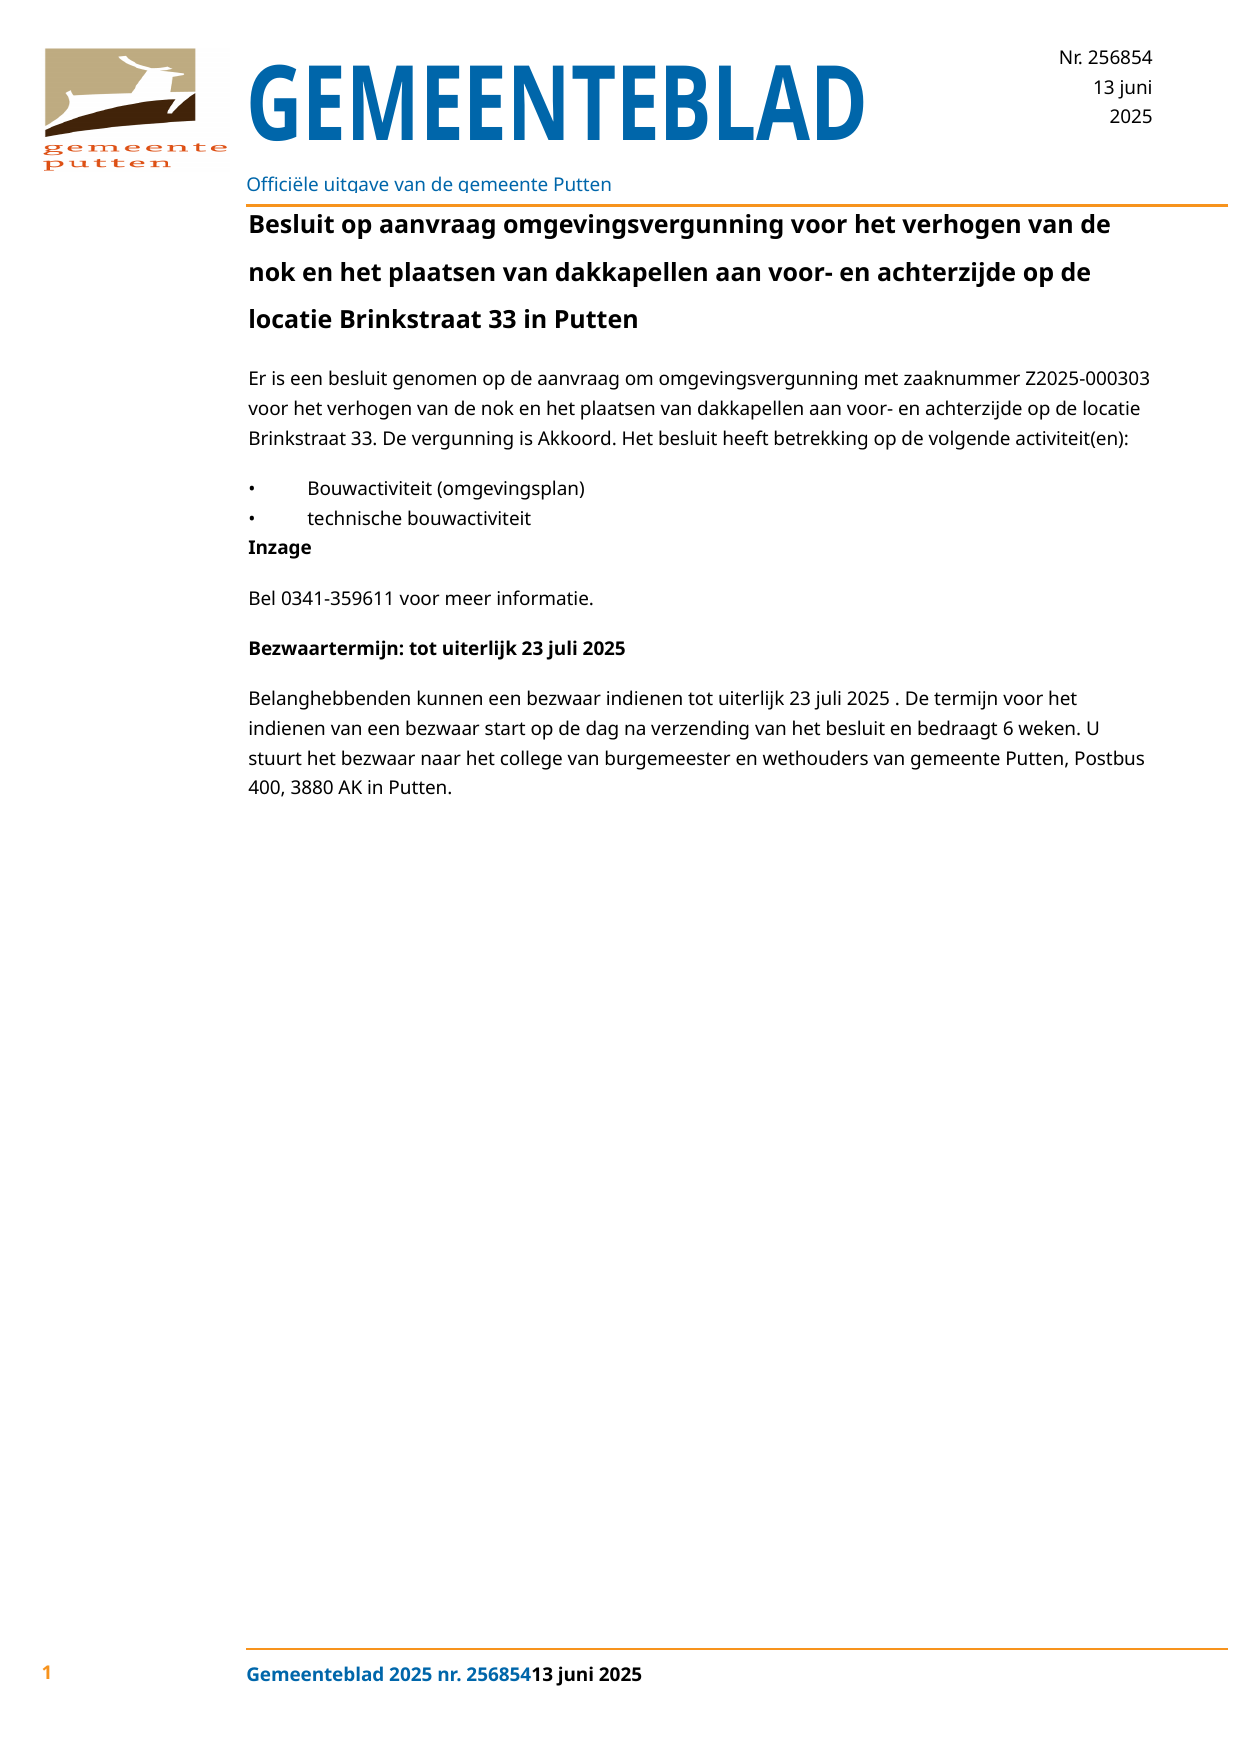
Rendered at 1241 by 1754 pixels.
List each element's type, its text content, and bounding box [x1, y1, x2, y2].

text Bezwaartermijn: tot uiterlijk 23 juli 2025 [248, 635, 1152, 661]
text Besluit op aanvraag omgevingsvergunning voor het verhogen van de nok en het plaatsen van dakkapellen aan voor- en achterzijde op de locatie Brinkstraat 33 in Putten [248, 207, 1152, 336]
picture [41, 47, 231, 172]
text Belanghebbenden kunnen een bezwaar indienen tot uiterlijk 23 juli 2025 . De termijn voor het indienen van een bezwaar start op de dag na verzending van het besluit en bedraagt 6 weken. U stuurt het bezwaar naar het college van burgemeester en wethouders van gemeente Putten, Postbus 400, 3880 AK in Putten. [248, 686, 1152, 800]
list technische bouwactiviteit [248, 505, 1152, 530]
text Bel 0341-359611 voor meer informatie. [248, 585, 1152, 610]
text Inzage [248, 534, 1152, 560]
list Bouwactiviteit (omgevingsplan) [248, 475, 1152, 501]
text Er is een besluit genomen op de aanvraag om omgevingsvergunning met zaaknummer Z2025-000303 voor het verhogen van de nok en het plaatsen van dakkapellen aan voor- en achterzijde op de locatie Brinkstraat 33. De vergunning is Akkoord. Het besluit heeft betrekking op de volgende activiteit(en): [248, 366, 1152, 450]
